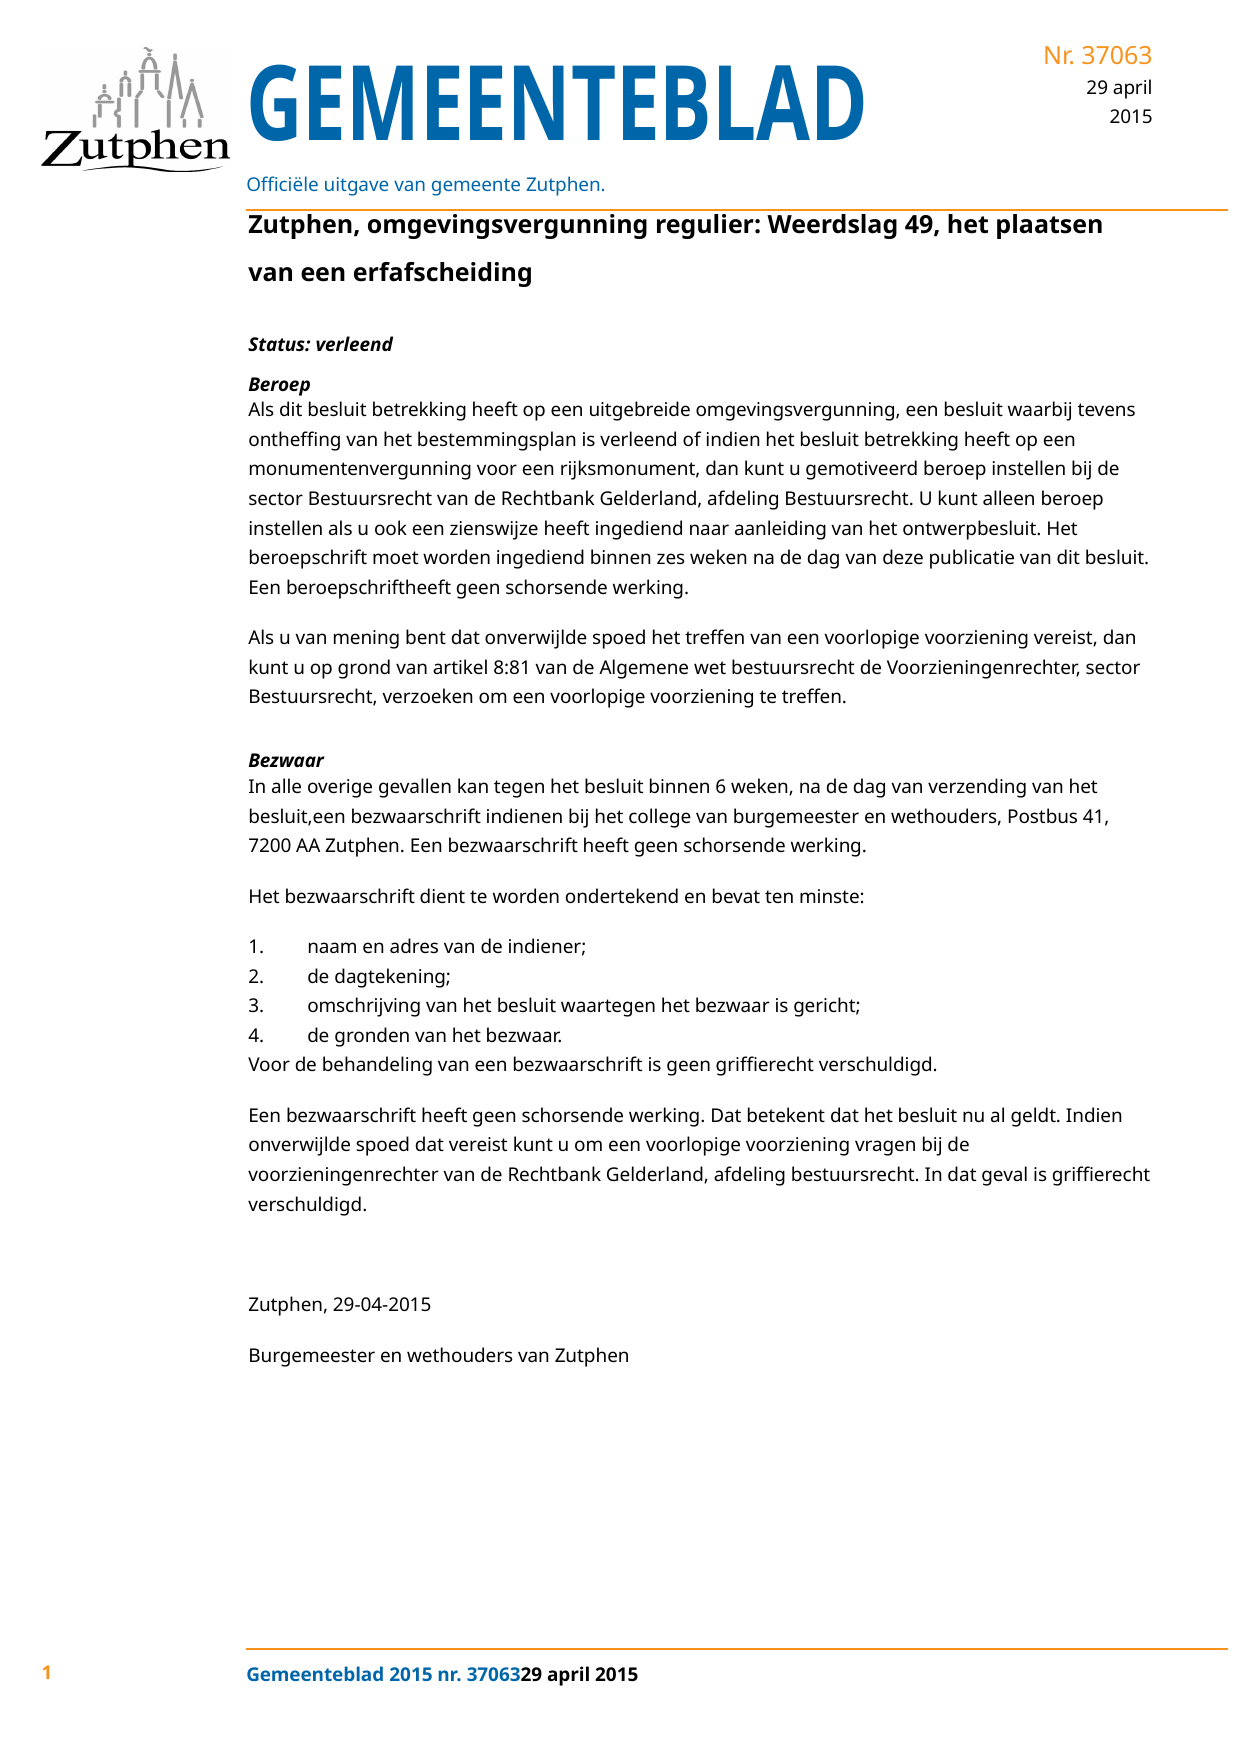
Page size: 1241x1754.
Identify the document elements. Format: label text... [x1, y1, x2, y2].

list naam en adres van de indiener; [248, 933, 1152, 959]
list de dagtekening; [248, 963, 1152, 988]
text Voor de behandeling van een bezwaarschrift is geen griffierecht verschuldigd. [248, 1052, 1152, 1077]
text Een bezwaarschrift heeft geen schorsende werking. Dat betekent dat het besluit nu al geldt. Indien onverwijlde spoed dat vereist kunt u om een voorlopige voorziening vragen bij de voorzieningenrechter van de Rechtbank Gelderland, afdeling bestuursrecht. In dat geval is griffierecht verschuldigd. [248, 1102, 1152, 1216]
text Status: verleend [248, 331, 1152, 357]
text Zutphen, omgevingsvergunning regulier: Weerdslag 49, het plaatsen van een erfafscheiding [248, 211, 1152, 288]
picture [41, 47, 231, 172]
text Beroep [248, 371, 1152, 396]
text Het bezwaarschrift dient te worden ondertekend en bevat ten minste: [248, 883, 1152, 908]
text Als u van mening bent dat onverwijlde spoed het treffen van een voorlopige voorziening vereist, dan kunt u op grond van artikel 8:81 van de Algemene wet bestuursrecht de Voorzieningenrechter, sector Bestuursrecht, verzoeken om een voorlopige voorziening te treffen. [248, 624, 1152, 709]
text Burgemeester en wethouders van Zutphen [248, 1342, 1152, 1368]
list omschrijving van het besluit waartegen het bezwaar is gericht; [248, 992, 1152, 1018]
text In alle overige gevallen kan tegen het besluit binnen 6 weken, na de dag van verzending van het besluit,een bezwaarschrift indienen bij het college van burgemeester en wethouders, Postbus 41, 7200 AA Zutphen. Een bezwaarschrift heeft geen schorsende werking. [248, 773, 1152, 858]
list de gronden van het bezwaar. [248, 1022, 1152, 1048]
text Bezwaar [248, 747, 1152, 773]
text Zutphen, 29-04-2015 [248, 1292, 1152, 1317]
text Als dit besluit betrekking heeft op een uitgebreide omgevingsvergunning, een besluit waarbij tevens ontheffing van het bestemmingsplan is verleend of indien het besluit betrekking heeft op een monumentenvergunning voor een rijksmonument, dan kunt u gemotiveerd beroep instellen bij de sector Bestuursrecht van de Rechtbank Gelderland, afdeling Bestuursrecht. U kunt alleen beroep instellen als u ook een zienswijze heeft ingediend naar aanleiding van het ontwerpbesluit. Het beroepschrift moet worden ingediend binnen zes weken na de dag van deze publicatie van dit besluit. Een beroepschriftheeft geen schorsende werking. [248, 396, 1152, 600]
